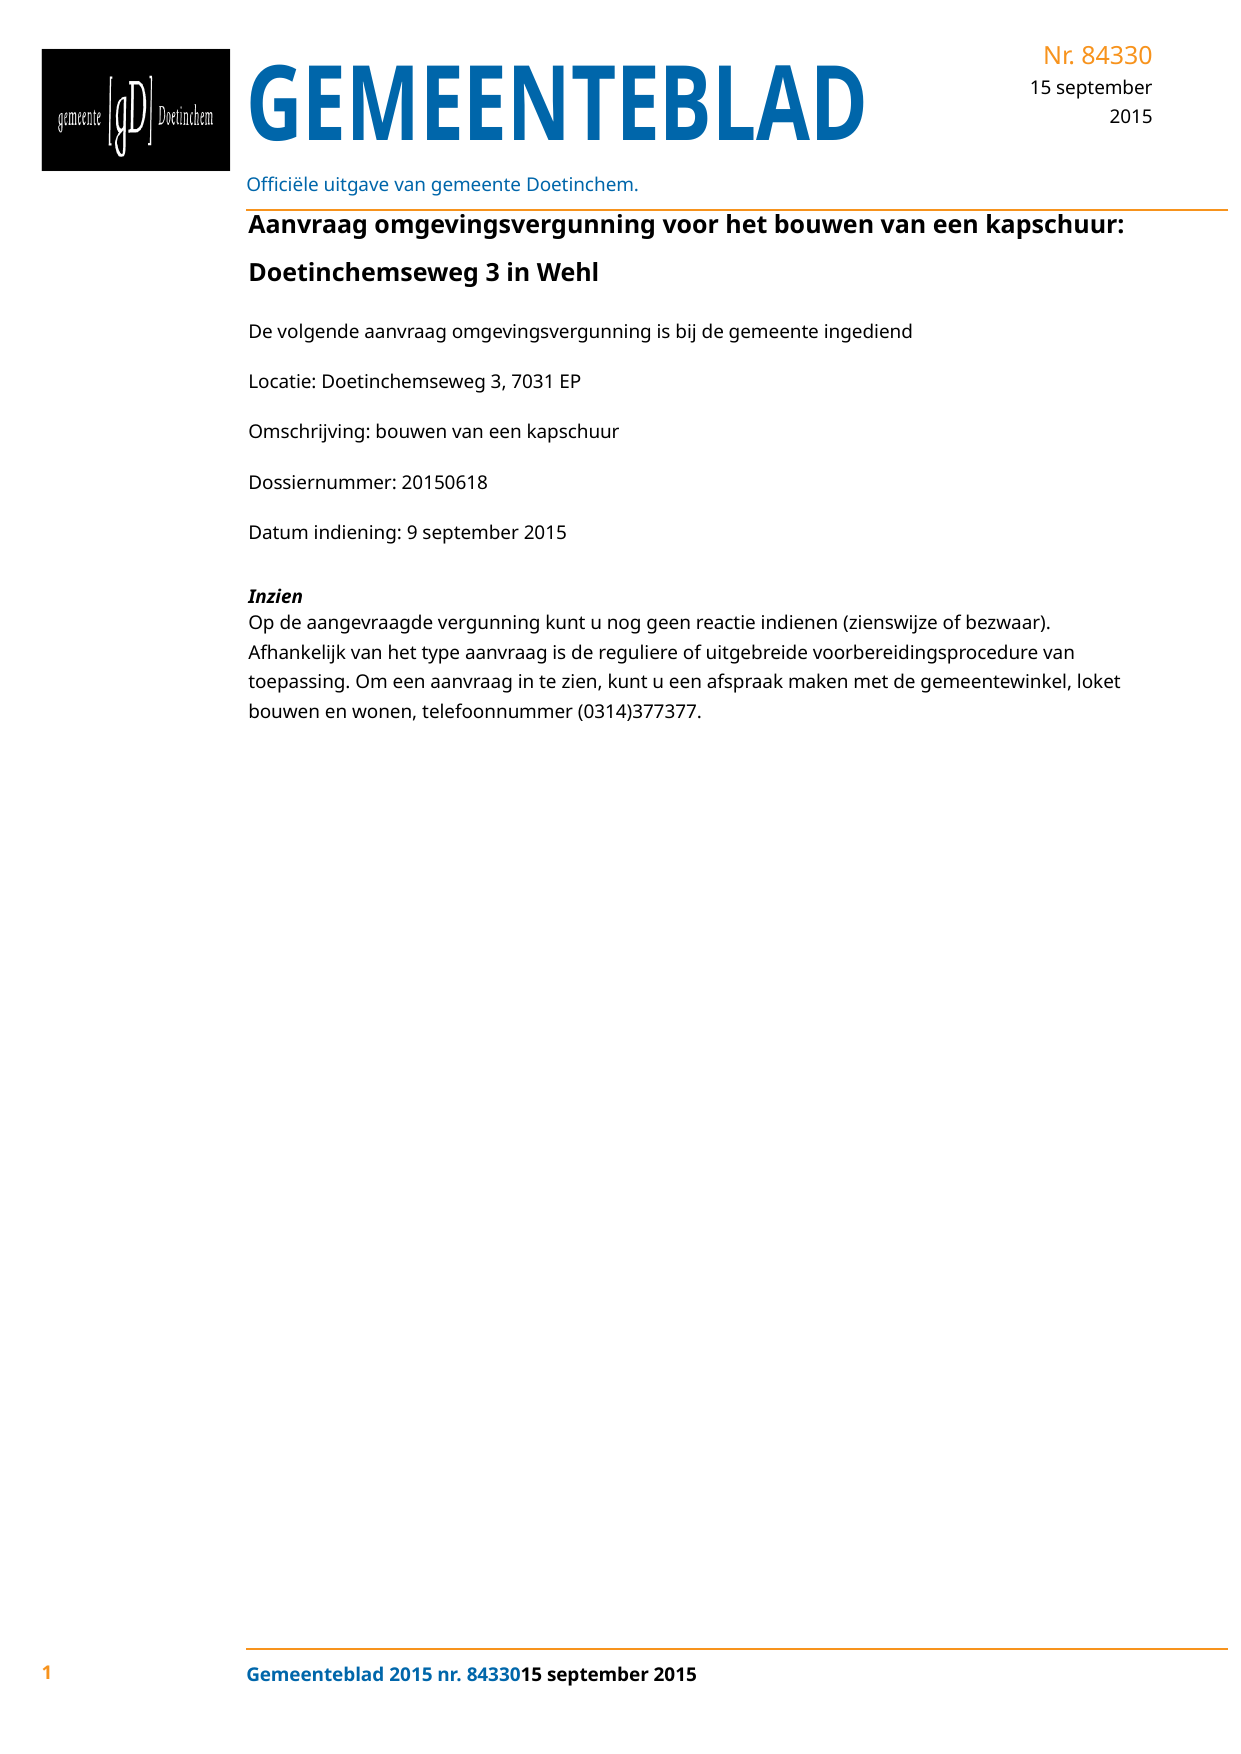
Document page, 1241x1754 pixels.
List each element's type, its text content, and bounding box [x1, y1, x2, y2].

text Omschrijving: bouwen van een kapschuur [248, 419, 1152, 444]
text Op de aangevraagde vergunning kunt u nog geen reactie indienen (zienswijze of bezwaar). Afhankelijk van het type aanvraag is de reguliere of uitgebreide voorbereidingsprocedure van toepassing. Om een aanvraag in te zien, kunt u een afspraak maken met de gemeentewinkel, loket bouwen en wonen, telefoonnummer (0314)377377. [248, 609, 1152, 724]
text Aanvraag omgevingsvergunning voor het bouwen van een kapschuur: Doetinchemseweg 3 in Wehl [248, 211, 1152, 288]
picture [41, 47, 231, 172]
text Datum indiening: 9 september 2015 [248, 519, 1152, 545]
text De volgende aanvraag omgevingsvergunning is bij de gemeente ingediend [248, 318, 1152, 344]
text Dossiernummer: 20150618 [248, 469, 1152, 495]
text Locatie: Doetinchemseweg 3, 7031 EP [248, 368, 1152, 394]
text Inzien [248, 583, 1152, 609]
